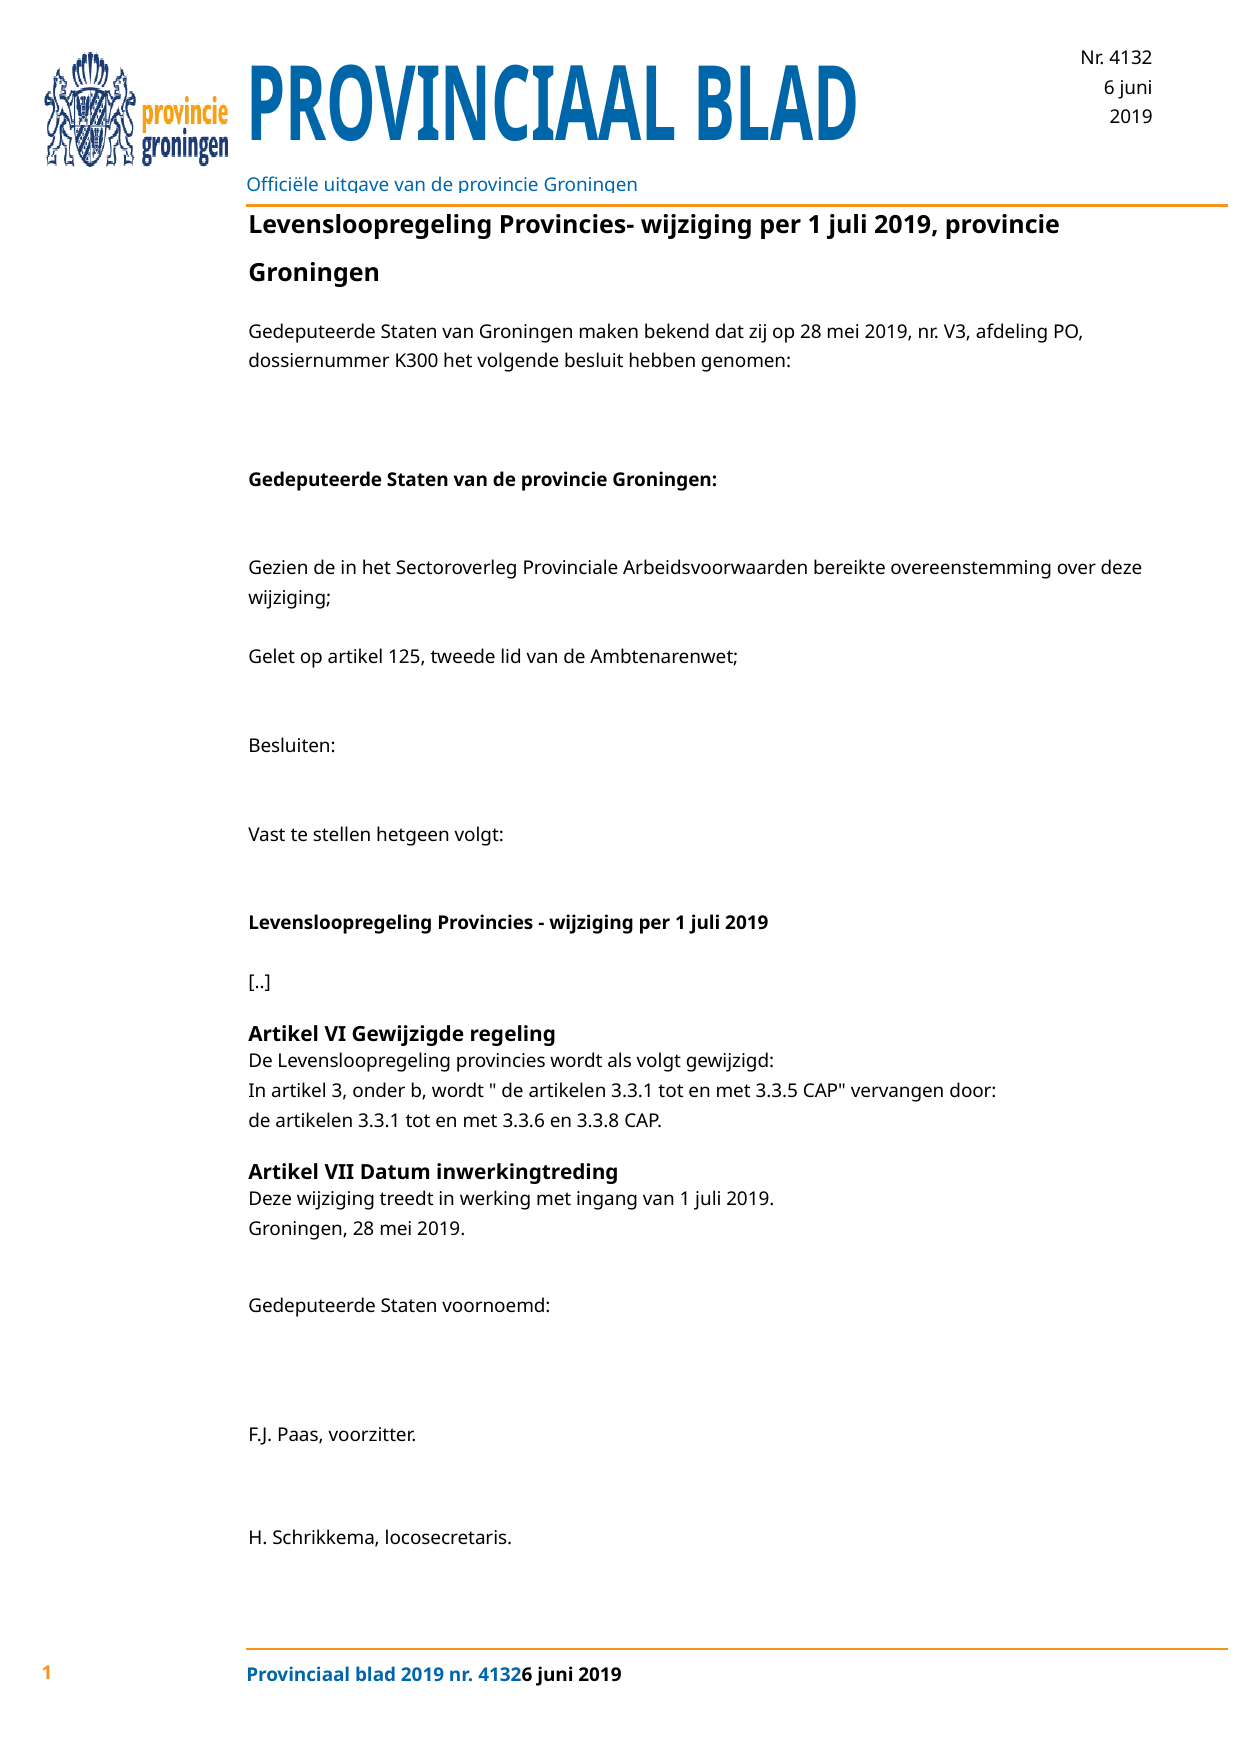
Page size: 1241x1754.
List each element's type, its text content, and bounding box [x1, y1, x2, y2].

text Groningen, 28 mei 2019. [248, 1215, 1152, 1241]
text Artikel VII Datum inwerkingtreding [248, 1157, 1152, 1186]
picture [41, 47, 231, 172]
text Artikel VI Gewijzigde regeling [248, 1019, 1152, 1048]
text de artikelen 3.3.1 tot en met 3.3.6 en 3.3.8 CAP. [248, 1107, 1152, 1132]
text Gelet op artikel 125, tweede lid van de Ambtenarenwet; [248, 643, 1152, 669]
text Vast te stellen hetgeen volgt: [248, 821, 1152, 847]
text Gedeputeerde Staten van Groningen maken bekend dat zij op 28 mei 2019, nr. V3, afdeling PO, dossiernummer K300 het volgende besluit hebben genomen: [248, 318, 1152, 373]
text [..] [248, 969, 1152, 994]
text Levensloopregeling Provincies- wijziging per 1 juli 2019, provincie Groningen [248, 207, 1152, 288]
text H. Schrikkema, locosecretaris. [248, 1524, 1152, 1550]
text F.J. Paas, voorzitter. [248, 1421, 1152, 1447]
text Besluiten: [248, 732, 1152, 758]
text In artikel 3, onder b, wordt " de artikelen 3.3.1 tot en met 3.3.5 CAP" vervangen door: [248, 1077, 1152, 1103]
text Levensloopregeling Provincies - wijziging per 1 juli 2019 [248, 909, 1152, 935]
text Deze wijziging treedt in werking met ingang van 1 juli 2019. [248, 1186, 1152, 1211]
text Gedeputeerde Staten voornoemd: [248, 1292, 1152, 1318]
text Gezien de in het Sectoroverleg Provinciale Arbeidsvoorwaarden bereikte overeenstemming over deze wijziging; [248, 554, 1152, 610]
text De Levensloopregeling provincies wordt als volgt gewijzigd: [248, 1048, 1152, 1073]
text Gedeputeerde Staten van de provincie Groningen: [248, 466, 1152, 492]
